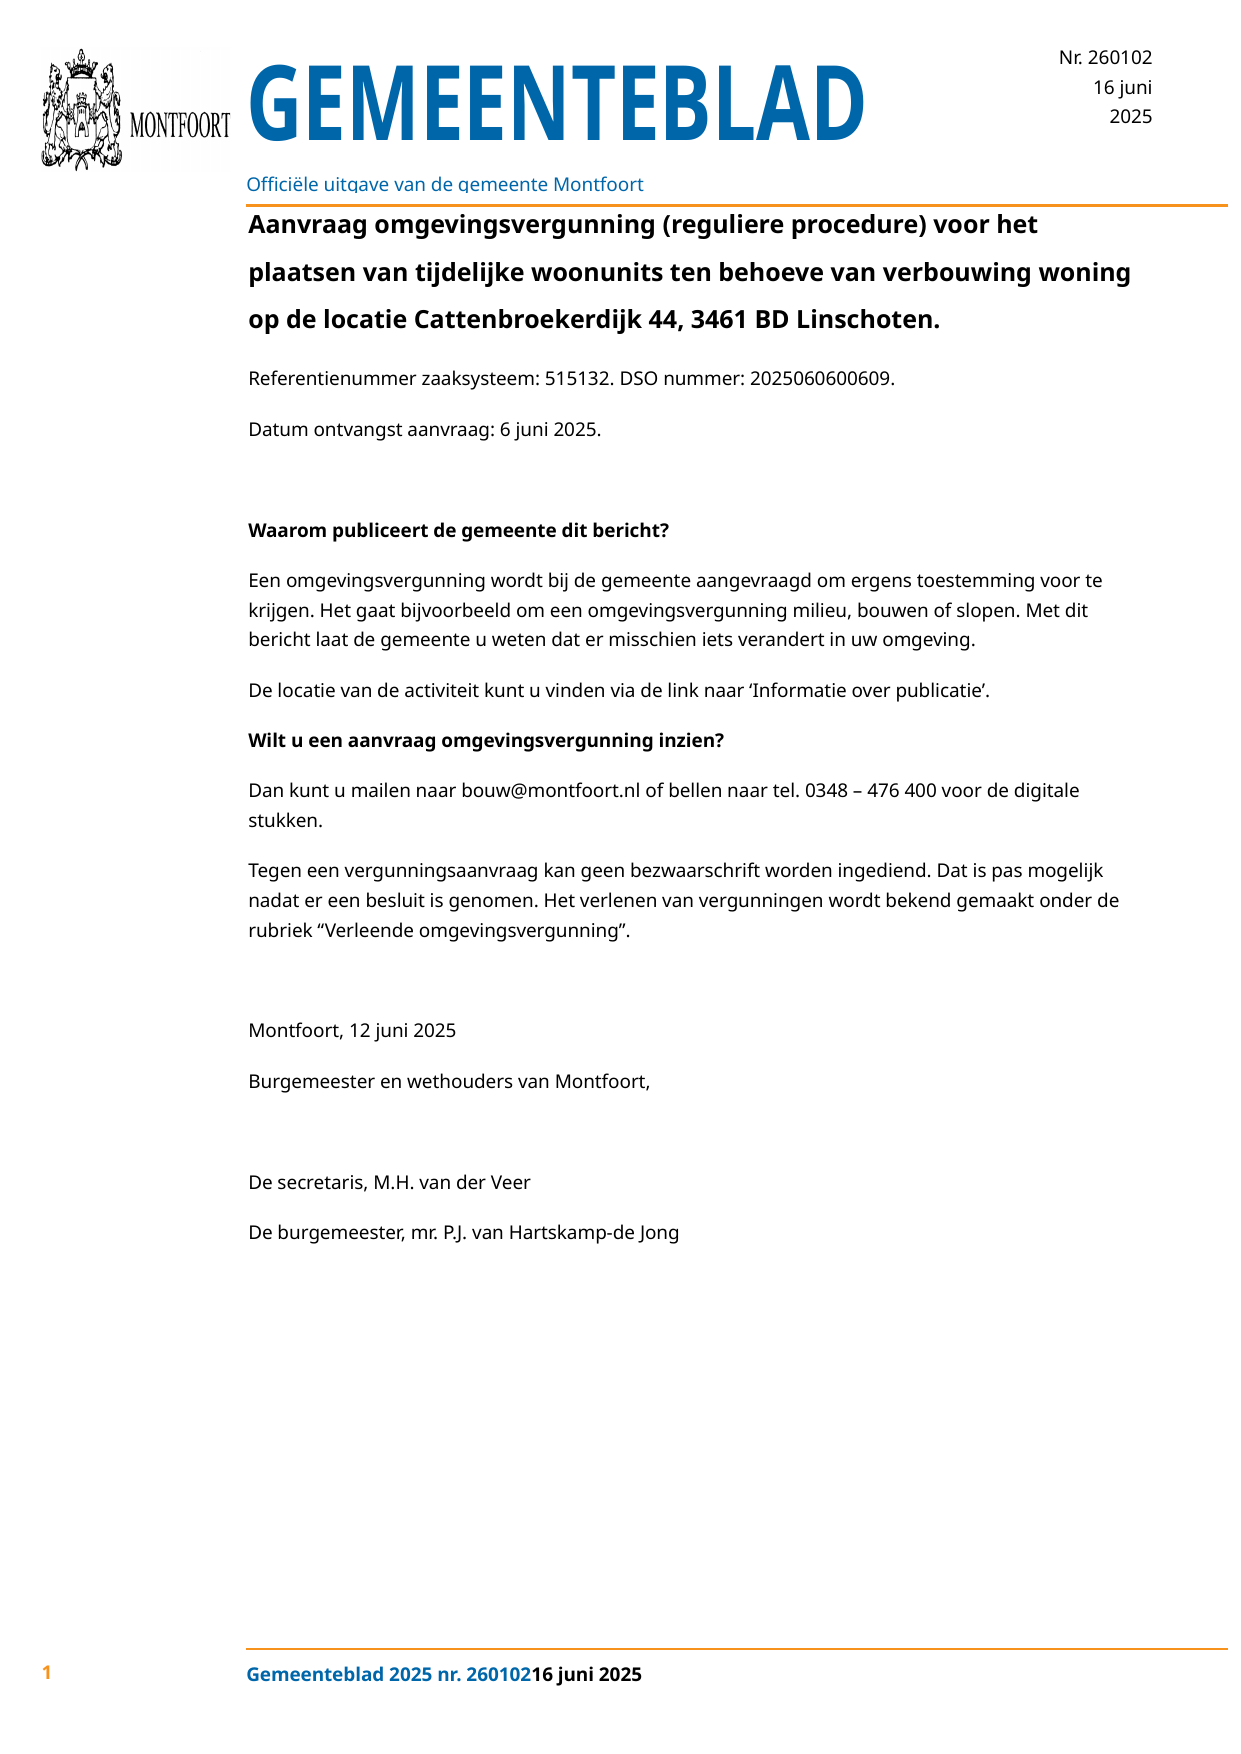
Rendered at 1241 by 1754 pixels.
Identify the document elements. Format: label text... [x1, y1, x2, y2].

text De burgemeester, mr. P.J. van Hartskamp-de Jong [248, 1219, 1152, 1245]
text De locatie van de activiteit kunt u vinden via de link naar ‘Informatie over publicatie’. [248, 677, 1152, 702]
text De secretaris, M.H. van der Veer [248, 1169, 1152, 1194]
text Dan kunt u mailen naar bouw@montfoort.nl of bellen naar tel. 0348 – 476 400 voor de digitale stukken. [248, 778, 1152, 833]
text Tegen een vergunningsaanvraag kan geen bezwaarschrift worden ingediend. Dat is pas mogelijk nadat er een besluit is genomen. Het verlenen van vergunningen wordt bekend gemaakt onder de rubriek “Verleende omgevingsvergunning”. [248, 858, 1152, 942]
text Wilt u een aanvraag omgevingsvergunning inzien? [248, 727, 1152, 753]
text Een omgevingsvergunning wordt bij de gemeente aangevraagd om ergens toestemming voor te krijgen. Het gaat bijvoorbeeld om een omgevingsvergunning milieu, bouwen of slopen. Met dit bericht laat de gemeente u weten dat er misschien iets verandert in uw omgeving. [248, 567, 1152, 652]
text Datum ontvangst aanvraag: 6 juni 2025. [248, 416, 1152, 442]
text Referentienummer zaaksysteem: 515132. DSO nummer: 2025060600609. [248, 366, 1152, 391]
text Burgemeester en wethouders van Montfoort, [248, 1068, 1152, 1094]
text Aanvraag omgevingsvergunning (reguliere procedure) voor het plaatsen van tijdelijke woonunits ten behoeve van verbouwing woning op de locatie Cattenbroekerdijk 44, 3461 BD Linschoten. [248, 207, 1152, 336]
picture [41, 47, 231, 172]
text Montfoort, 12 juni 2025 [248, 1018, 1152, 1043]
text Waarom publiceert de gemeente dit bericht? [248, 517, 1152, 542]
